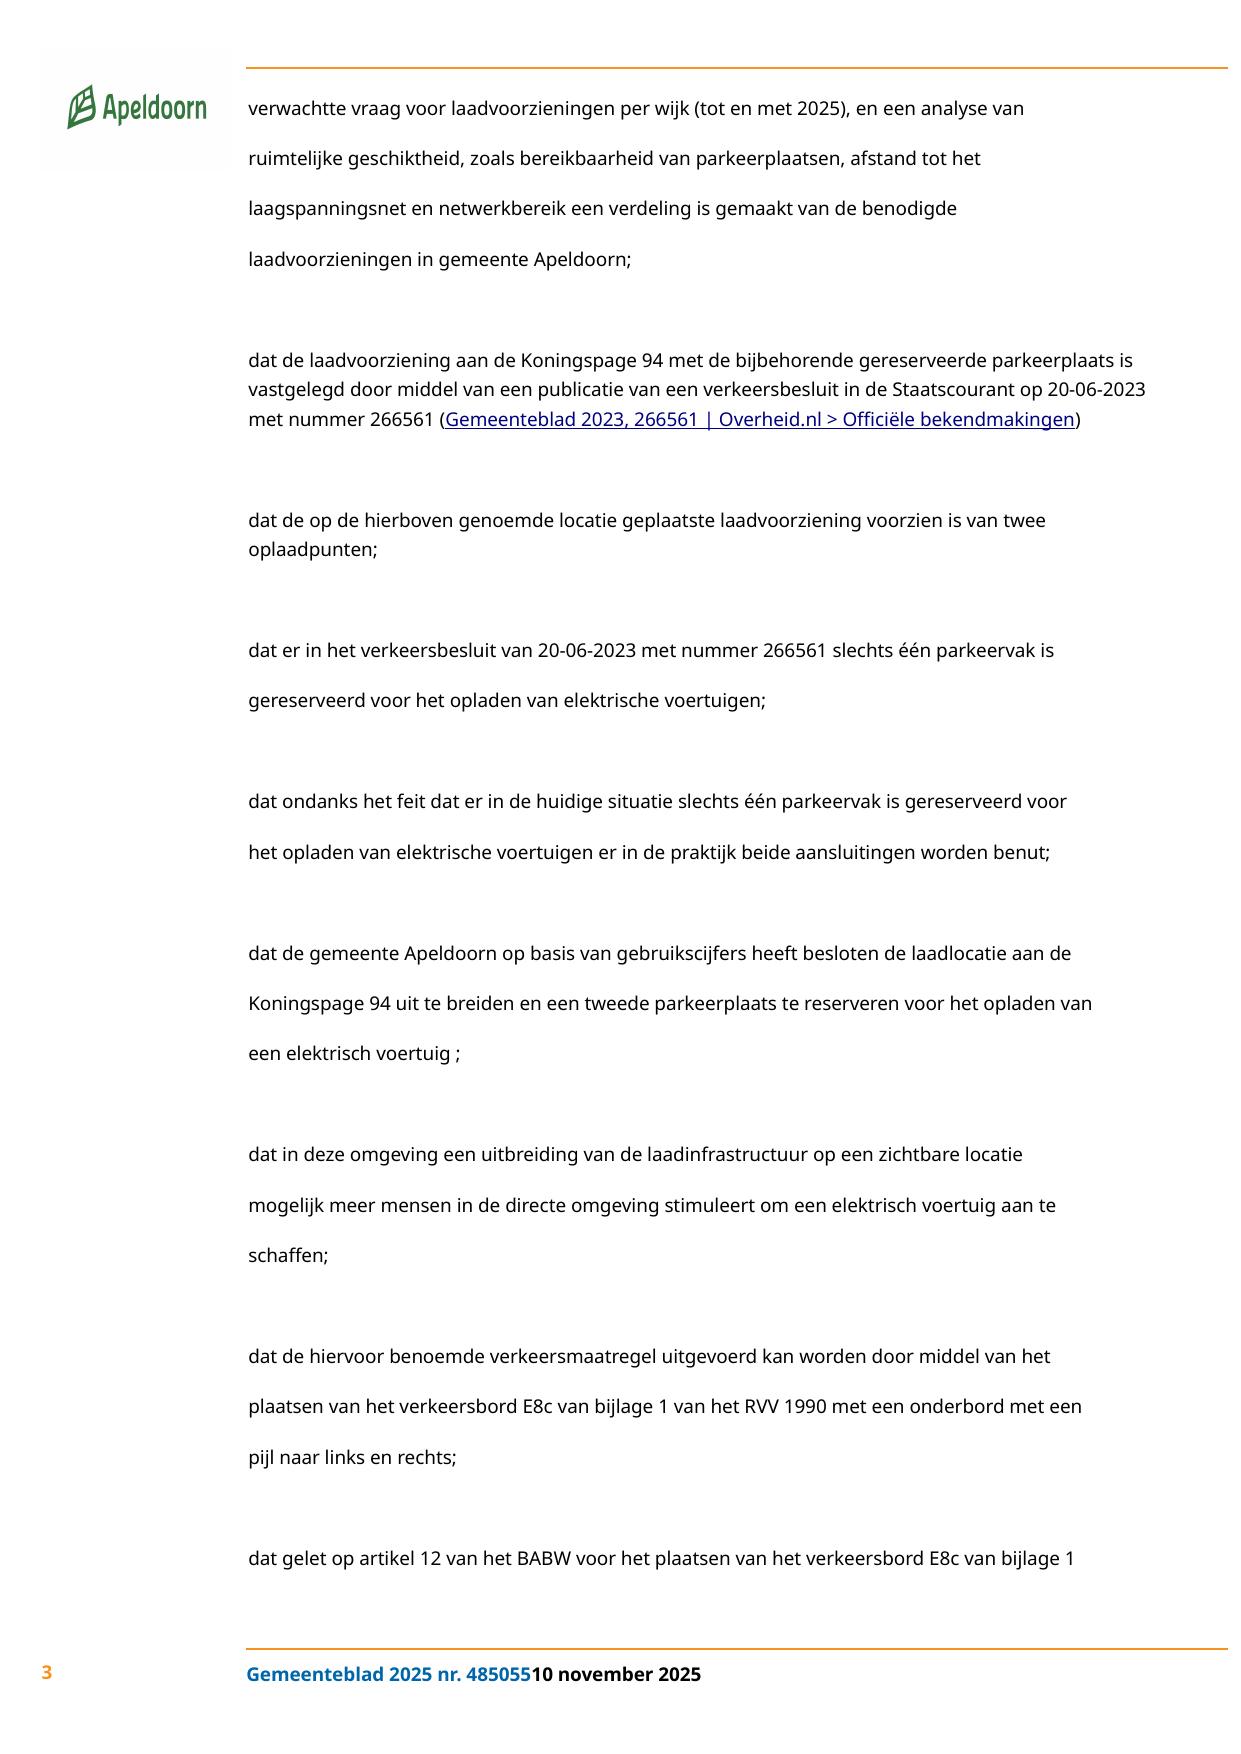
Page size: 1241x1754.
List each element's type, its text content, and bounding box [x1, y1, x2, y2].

picture [41, 47, 231, 172]
text dat de hiervoor benoemde verkeersmaatregel uitgevoerd kan worden door middel van het [248, 1343, 1152, 1369]
text dat de gemeente Apeldoorn op basis van gebruikscijfers heeft besloten de laadlocatie aan de [248, 940, 1152, 966]
text Koningspage 94 uit te breiden en een tweede parkeerplaats te reserveren voor het opladen van [248, 990, 1152, 1016]
text laagspanningsnet en netwerkbereik een verdeling is gemaakt van de benodigde [248, 196, 1152, 221]
text plaatsen van het verkeersbord E8c van bijlage 1 van het RVV 1990 met een onderbord met een [248, 1393, 1152, 1419]
text schaffen; [248, 1242, 1152, 1268]
text gereserveerd voor het opladen van elektrische voertuigen; [248, 688, 1152, 713]
text een elektrisch voertuig ; [248, 1041, 1152, 1066]
text dat in deze omgeving een uitbreiding van de laadinfrastructuur op een zichtbare locatie [248, 1141, 1152, 1167]
text dat er in het verkeersbesluit van 20-06-2023 met nummer 266561 slechts één parkeervak is [248, 637, 1152, 663]
text dat de op de hierboven genoemde locatie geplaatste laadvoorziening voorzien is van twee oplaadpunten; [248, 507, 1152, 562]
text pijl naar links en rechts; [248, 1444, 1152, 1470]
text het opladen van elektrische voertuigen er in de praktijk beide aansluitingen worden benut; [248, 839, 1152, 865]
text verwachtte vraag voor laadvoorzieningen per wijk (tot en met 2025), en een analyse van [248, 95, 1152, 121]
text laadvoorzieningen in gemeente Apeldoorn; [248, 246, 1152, 272]
text mogelijk meer mensen in de directe omgeving stimuleert om een elektrisch voertuig aan te [248, 1192, 1152, 1218]
text dat gelet op artikel 12 van het BABW voor het plaatsen van het verkeersbord E8c van bijlage 1 [248, 1545, 1152, 1571]
text dat de laadvoorziening aan de Koningspage 94 met de bijbehorende gereserveerde parkeerplaats is vastgelegd door middel van een publicatie van een verkeersbesluit in de Staatscourant op 20-06-2023 met nummer 266561 (Gemeenteblad 2023, 266561 | Overheid.nl > Officiële bekendmakingen) [248, 347, 1152, 432]
text ruimtelijke geschiktheid, zoals bereikbaarheid van parkeerplaatsen, afstand tot het [248, 145, 1152, 171]
text dat ondanks het feit dat er in de huidige situatie slechts één parkeervak is gereserveerd voor [248, 788, 1152, 814]
